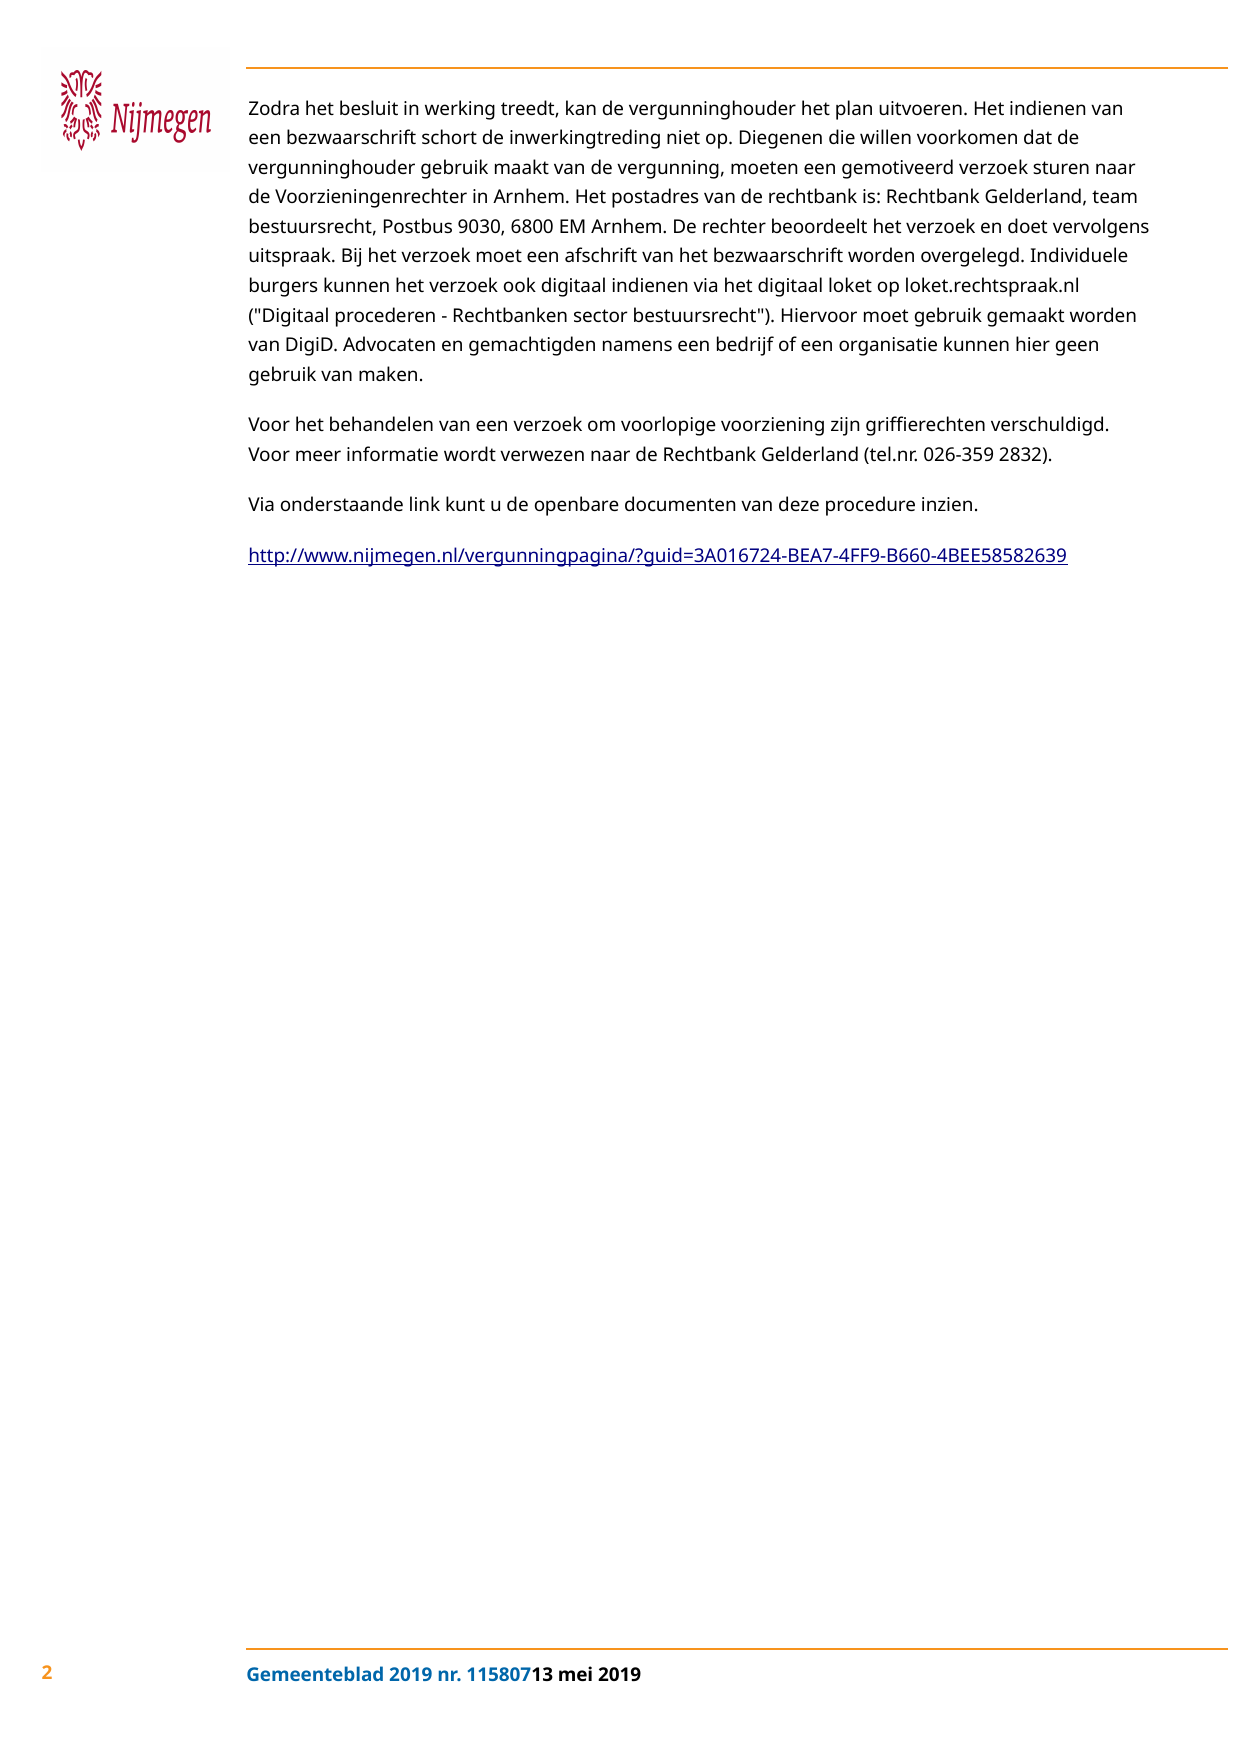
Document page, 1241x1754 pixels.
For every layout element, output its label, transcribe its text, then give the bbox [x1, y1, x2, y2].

text Voor het behandelen van een verzoek om voorlopige voorziening zijn griffierechten verschuldigd. Voor meer informatie wordt verwezen naar de Rechtbank Gelderland (tel.nr. 026-359 2832). [248, 411, 1152, 467]
text Via onderstaande link kunt u de openbare documenten van deze procedure inzien. [248, 491, 1152, 517]
text Zodra het besluit in werking treedt, kan de vergunninghouder het plan uitvoeren. Het indienen van een bezwaarschrift schort de inwerkingtreding niet op. Diegenen die willen voorkomen dat de vergunninghouder gebruik maakt van de vergunning, moeten een gemotiveerd verzoek sturen naar de Voorzieningenrechter in Arnhem. Het postadres van de rechtbank is: Rechtbank Gelderland, team bestuursrecht, Postbus 9030, 6800 EM Arnhem. De rechter beoordeelt het verzoek en doet vervolgens uitspraak. Bij het verzoek moet een afschrift van het bezwaarschrift worden overgelegd. Individuele burgers kunnen het verzoek ook digitaal indienen via het digitaal loket op loket.rechtspraak.nl ("Digitaal procederen - Rechtbanken sector bestuursrecht"). Hiervoor moet gebruik gemaakt worden van DigiD. Advocaten en gemachtigden namens een bedrijf of een organisatie kunnen hier geen gebruik van maken. [248, 95, 1152, 387]
text http://www.nijmegen.nl/vergunningpagina/?guid=3A016724-BEA7-4FF9-B660-4BEE58582639 [248, 542, 1152, 568]
picture [41, 47, 231, 172]
